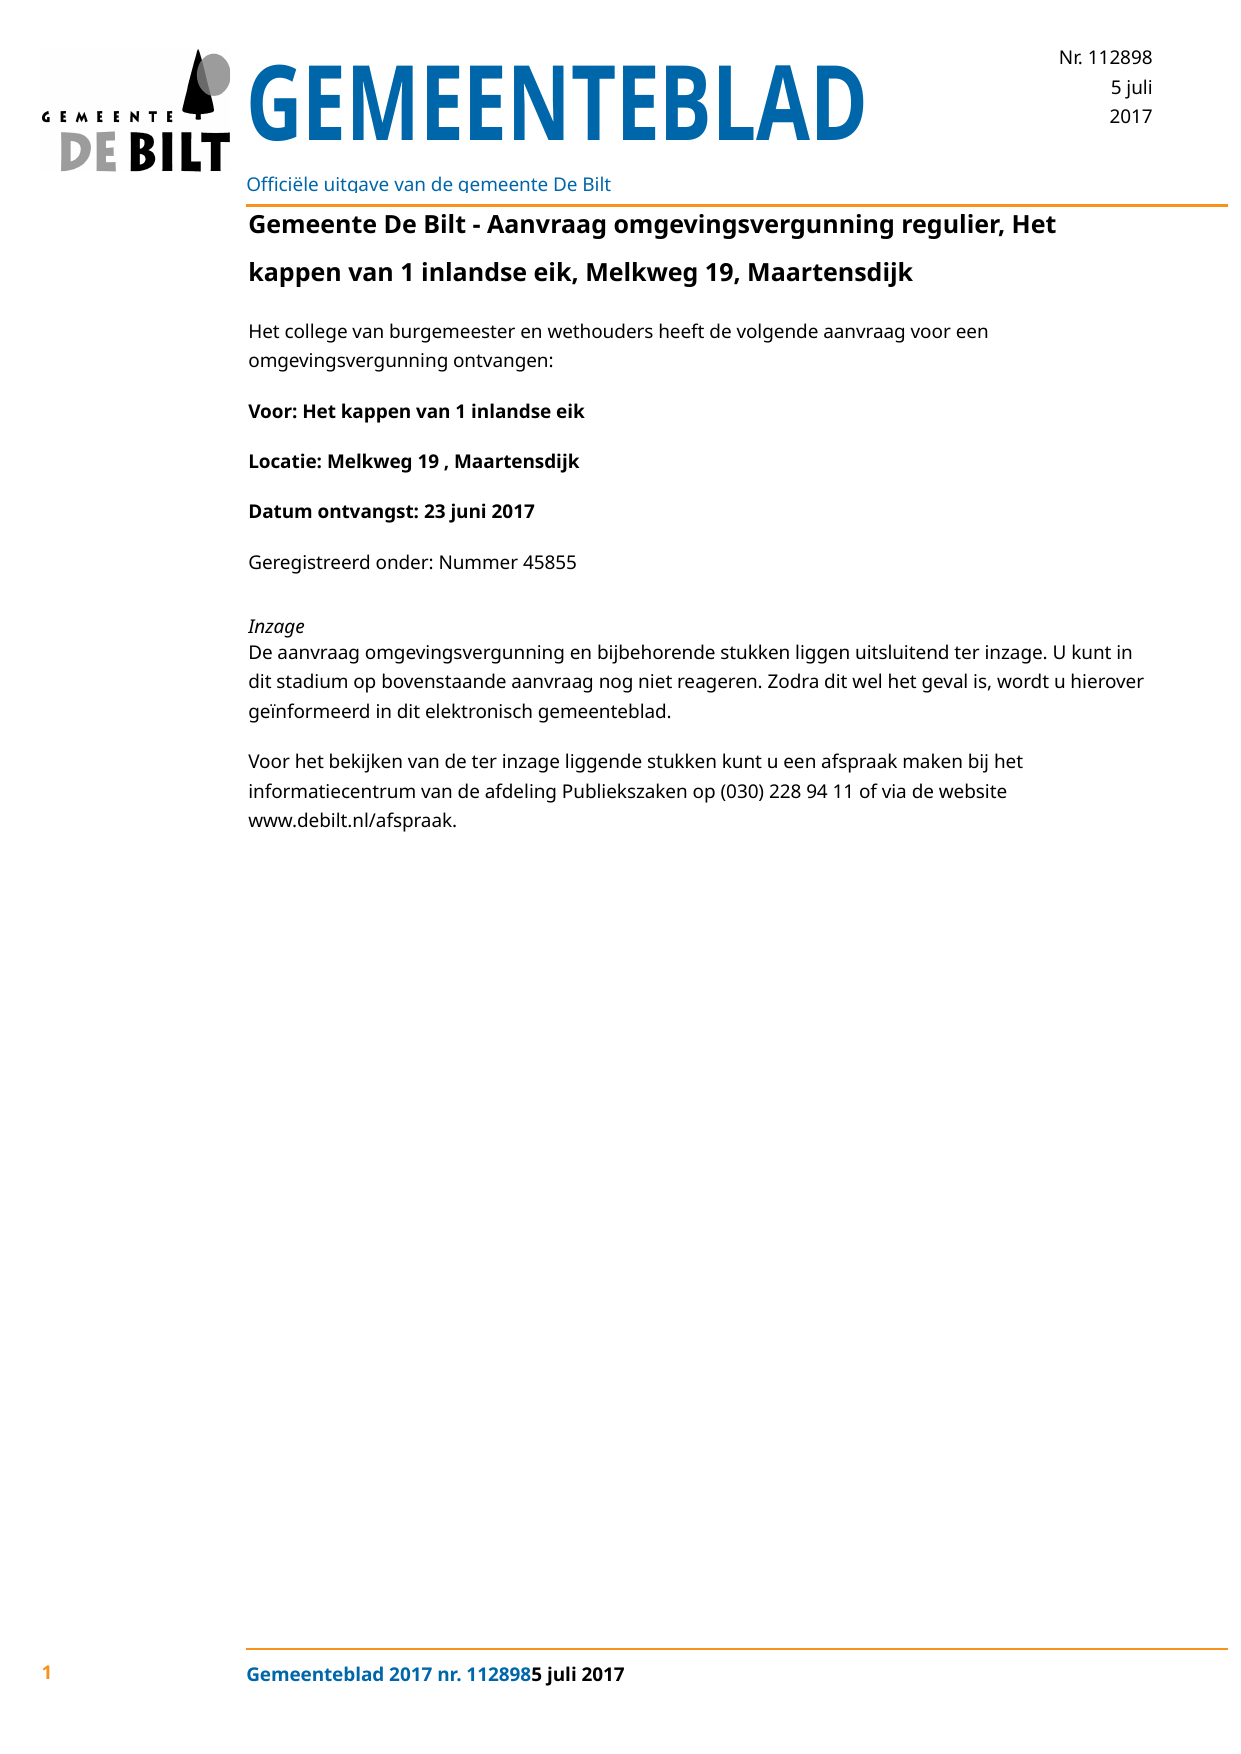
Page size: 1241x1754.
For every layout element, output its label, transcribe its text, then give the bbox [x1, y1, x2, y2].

text Voor: Het kappen van 1 inlandse eik [248, 398, 1152, 424]
text De aanvraag omgevingsvergunning en bijbehorende stukken liggen uitsluitend ter inzage. U kunt in dit stadium op bovenstaande aanvraag nog niet reageren. Zodra dit wel het geval is, wordt u hierover geïnformeerd in dit elektronisch gemeenteblad. [248, 639, 1152, 724]
text Datum ontvangst: 23 juni 2017 [248, 499, 1152, 524]
picture [41, 47, 231, 172]
text Gemeente De Bilt - Aanvraag omgevingsvergunning regulier, Het kappen van 1 inlandse eik, Melkweg 19, Maartensdijk [248, 207, 1152, 288]
text Geregistreerd onder: Nummer 45855 [248, 549, 1152, 575]
text Voor het bekijken van de ter inzage liggende stukken kunt u een afspraak maken bij het informatiecentrum van de afdeling Publiekszaken op (030) 228 94 11 of via de website www.debilt.nl/afspraak. [248, 748, 1152, 833]
text Locatie: Melkweg 19 , Maartensdijk [248, 448, 1152, 474]
text Inzage [248, 613, 1152, 639]
text Het college van burgemeester en wethouders heeft de volgende aanvraag voor een omgevingsvergunning ontvangen: [248, 318, 1152, 373]
